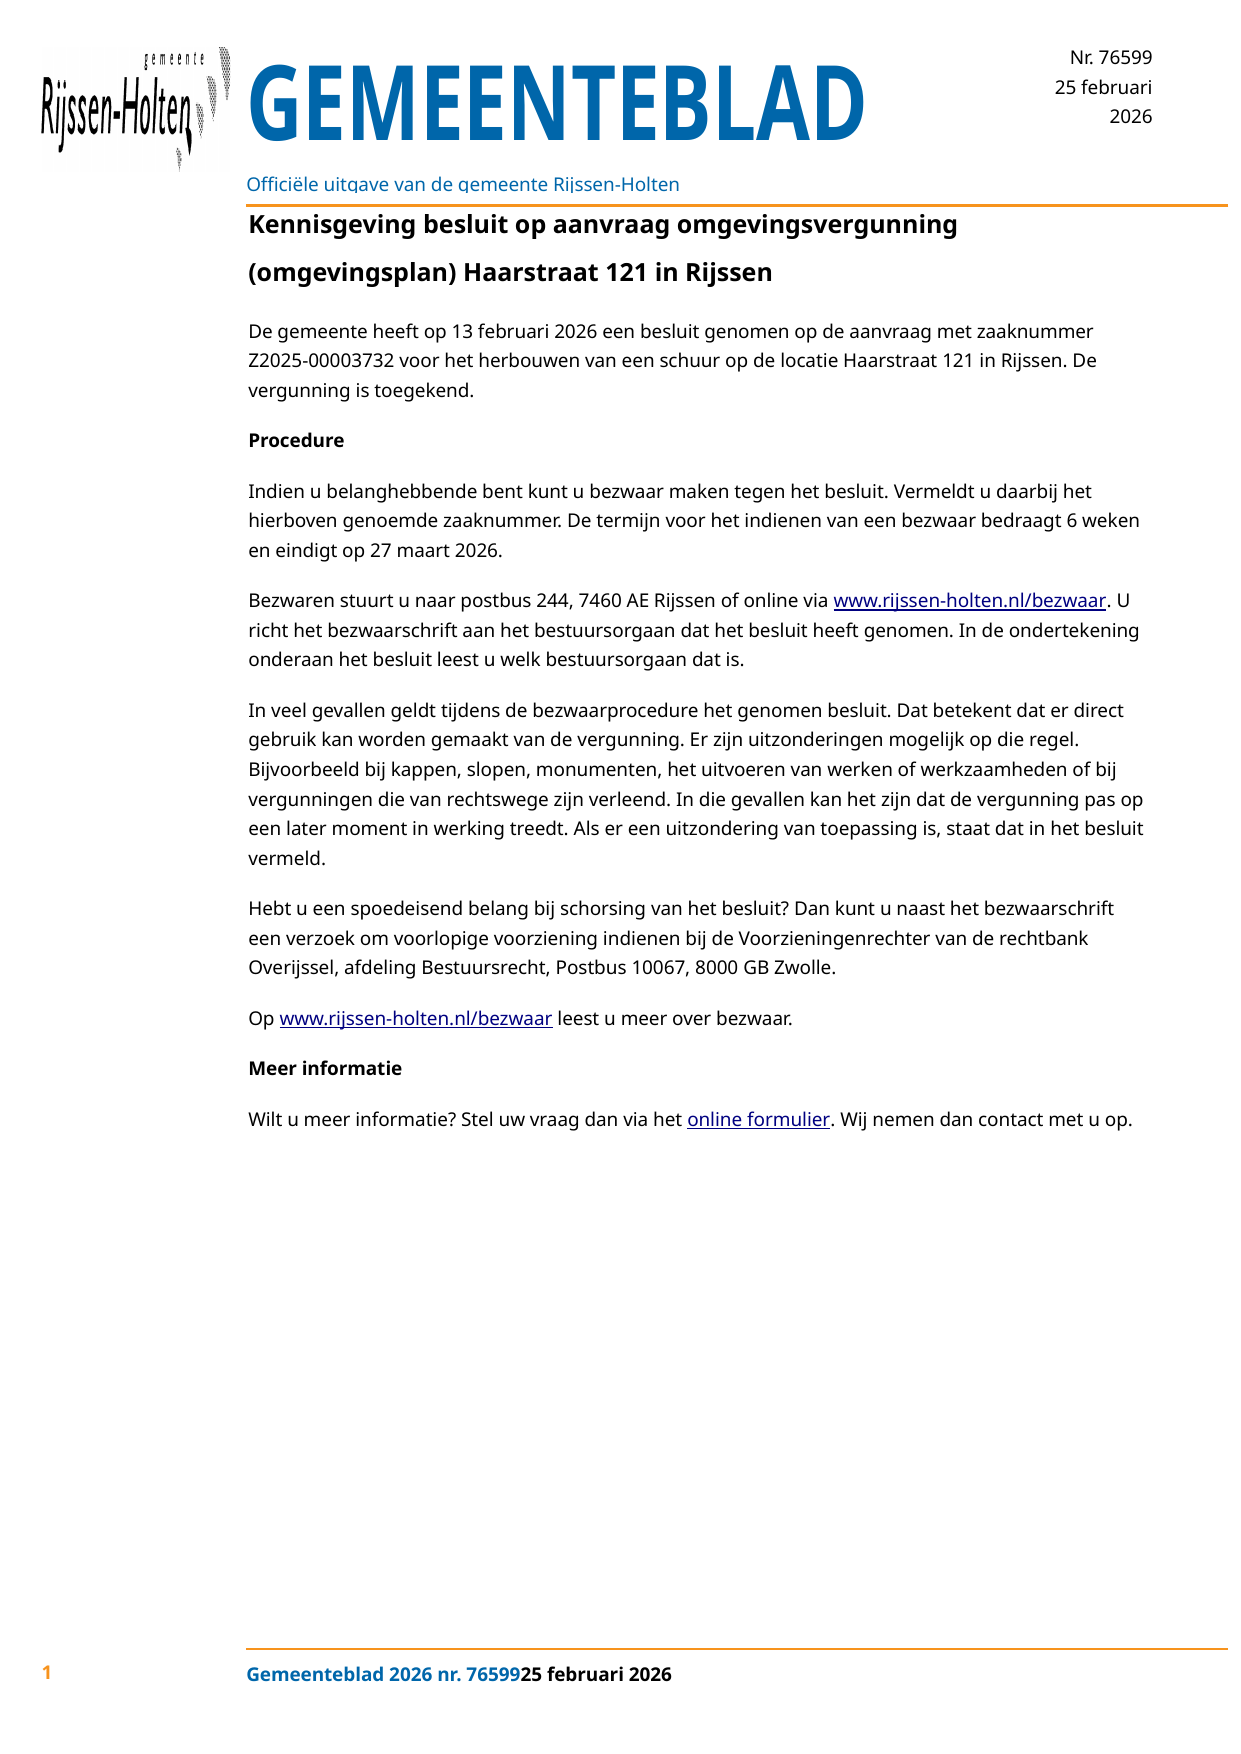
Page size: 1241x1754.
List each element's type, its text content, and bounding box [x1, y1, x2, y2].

text Meer informatie [248, 1055, 1152, 1081]
text Kennisgeving besluit op aanvraag omgevingsvergunning (omgevingsplan) Haarstraat 121 in Rijssen [248, 207, 1152, 288]
text De gemeente heeft op 13 februari 2026 een besluit genomen op de aanvraag met zaaknummer Z2025-00003732 voor het herbouwen van een schuur op de locatie Haarstraat 121 in Rijssen. De vergunning is toegekend. [248, 318, 1152, 403]
text In veel gevallen geldt tijdens de bezwaarprocedure het genomen besluit. Dat betekent dat er direct gebruik kan worden gemaakt van de vergunning. Er zijn uitzonderingen mogelijk op die regel. Bijvoorbeeld bij kappen, slopen, monumenten, het uitvoeren van werken of werkzaamheden of bij vergunningen die van rechtswege zijn verleend. In die gevallen kan het zijn dat de vergunning pas op een later moment in werking treedt. Als er een uitzondering van toepassing is, staat dat in het besluit vermeld. [248, 697, 1152, 871]
picture [41, 47, 231, 172]
text Bezwaren stuurt u naar postbus 244, 7460 AE Rijssen of online via www.rijssen-holten.nl/bezwaar. U richt het bezwaarschrift aan het bestuursorgaan dat het besluit heeft genomen. In de ondertekening onderaan het besluit leest u welk bestuursorgaan dat is. [248, 587, 1152, 672]
text Indien u belanghebbende bent kunt u bezwaar maken tegen het besluit. Vermeldt u daarbij het hierboven genoemde zaaknummer. De termijn voor het indienen van een bezwaar bedraagt 6 weken en eindigt op 27 maart 2026. [248, 478, 1152, 563]
text Wilt u meer informatie? Stel uw vraag dan via het online formulier. Wij nemen dan contact met u op. [248, 1106, 1152, 1132]
text Hebt u een spoedeisend belang bij schorsing van het besluit? Dan kunt u naast het bezwaarschrift een verzoek om voorlopige voorziening indienen bij de Voorzieningenrechter van de rechtbank Overijssel, afdeling Bestuursrecht, Postbus 10067, 8000 GB Zwolle. [248, 895, 1152, 980]
text Procedure [248, 427, 1152, 453]
text Op www.rijssen-holten.nl/bezwaar leest u meer over bezwaar. [248, 1005, 1152, 1031]
